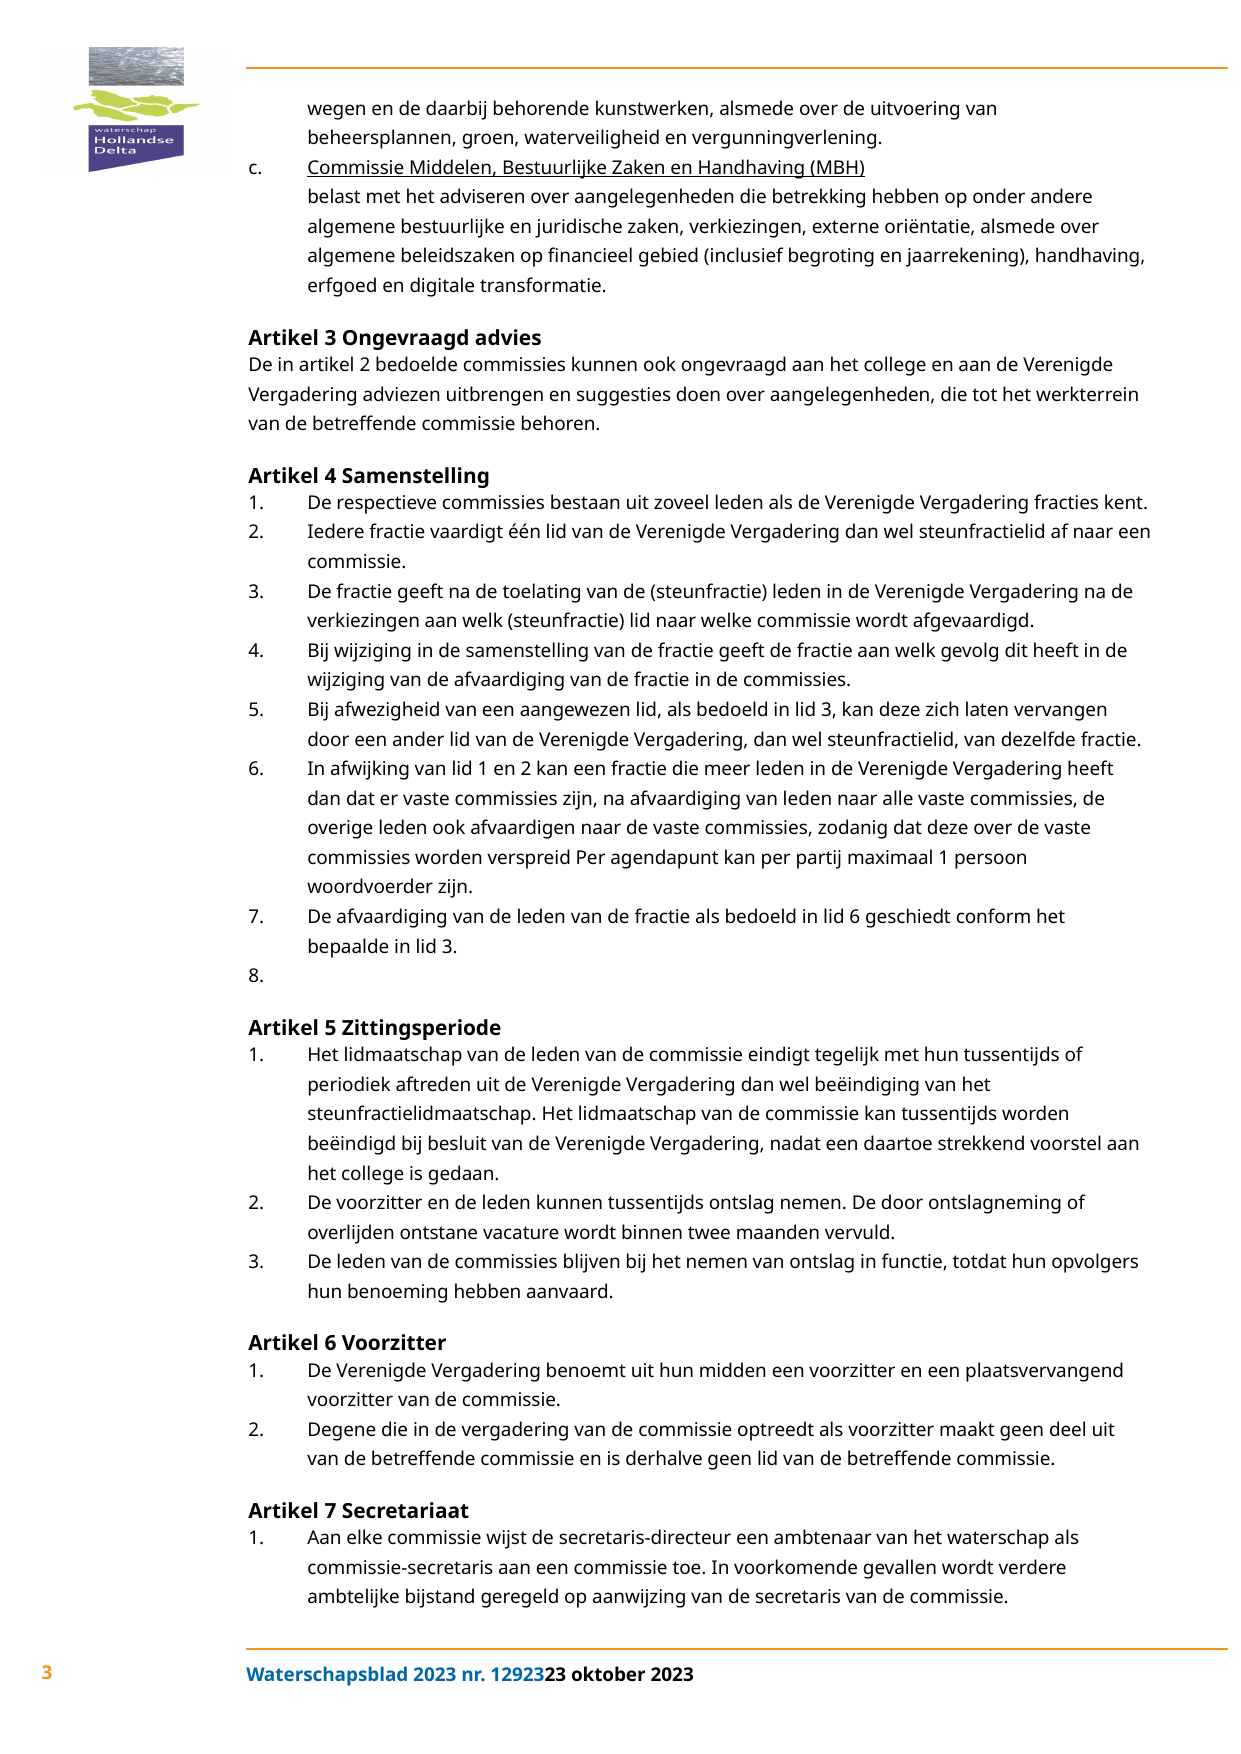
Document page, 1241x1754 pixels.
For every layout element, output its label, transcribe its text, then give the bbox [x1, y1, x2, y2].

text Artikel 7 Secretariaat [248, 1496, 1152, 1524]
list De voorzitter en de leden kunnen tussentijds ontslag nemen. De door ontslagneming of overlijden ontstane vacature wordt binnen twee maanden vervuld. [248, 1189, 1152, 1244]
list De Verenigde Vergadering benoemt uit hun midden een voorzitter en een plaatsvervangend voorzitter van de commissie. [248, 1357, 1152, 1412]
list belast met het adviseren over aangelegenheden die betrekking hebben op onder andere algemene bestuurlijke en juridische zaken, verkiezingen, externe oriëntatie, alsmede over algemene beleidszaken op financieel gebied (inclusief begroting en jaarrekening), handhaving, erfgoed en digitale transformatie. [248, 183, 1152, 298]
text De in artikel 2 bedoelde commissies kunnen ook ongevraagd aan het college en aan de Verenigde Vergadering adviezen uitbrengen en suggesties doen over aangelegenheden, die tot het werkterrein van de betreffende commissie behoren. [248, 351, 1152, 436]
text Artikel 6 Voorzitter [248, 1328, 1152, 1357]
list Aan elke commissie wijst de secretaris-directeur een ambtenaar van het waterschap als commissie-secretaris aan een commissie toe. In voorkomende gevallen wordt verdere ambtelijke bijstand geregeld op aanwijzing van de secretaris van de commissie. [248, 1524, 1152, 1609]
list Iedere fractie vaardigt één lid van de Verenigde Vergadering dan wel steunfractielid af naar een commissie. [248, 519, 1152, 574]
text Artikel 5 Zittingsperiode [248, 1013, 1152, 1041]
list Degene die in de vergadering van de commissie optreedt als voorzitter maakt geen deel uit van de betreffende commissie en is derhalve geen lid van de betreffende commissie. [248, 1416, 1152, 1471]
list Bij wijziging in de samenstelling van de fractie geeft de fractie aan welk gevolg dit heeft in de wijziging van de afvaardiging van de fractie in de commissies. [248, 637, 1152, 692]
list wegen en de daarbij behorende kunstwerken, alsmede over de uitvoering van beheersplannen, groen, waterveiligheid en vergunningverlening. [248, 95, 1152, 150]
list De afvaardiging van de leden van de fractie als bedoeld in lid 6 geschiedt conform het bepaalde in lid 3. [248, 903, 1152, 959]
list De respectieve commissies bestaan uit zoveel leden als de Verenigde Vergadering fracties kent. [248, 489, 1152, 515]
list De fractie geeft na de toelating van de (steunfractie) leden in de Verenigde Vergadering na de verkiezingen aan welk (steunfractie) lid naar welke commissie wordt afgevaardigd. [248, 578, 1152, 633]
text Artikel 4 Samenstelling [248, 461, 1152, 489]
picture [41, 47, 231, 172]
list Commissie Middelen, Bestuurlijke Zaken en Handhaving (MBH) [248, 154, 1152, 180]
list Bij afwezigheid van een aangewezen lid, als bedoeld in lid 3, kan deze zich laten vervangen door een ander lid van de Verenigde Vergadering, dan wel steunfractielid, van dezelfde fractie. [248, 696, 1152, 752]
list Het lidmaatschap van de leden van de commissie eindigt tegelijk met hun tussentijds of periodiek aftreden uit de Verenigde Vergadering dan wel beëindiging van het steunfractielidmaatschap. Het lidmaatschap van de commissie kan tussentijds worden beëindigd bij besluit van de Verenigde Vergadering, nadat een daartoe strekkend voorstel aan het college is gedaan. [248, 1041, 1152, 1185]
list In afwijking van lid 1 en 2 kan een fractie die meer leden in de Verenigde Vergadering heeft dan dat er vaste commissies zijn, na afvaardiging van leden naar alle vaste commissies, de overige leden ook afvaardigen naar de vaste commissies, zodanig dat deze over de vaste commissies worden verspreid Per agendapunt kan per partij maximaal 1 persoon woordvoerder zijn. [248, 755, 1152, 899]
list De leden van de commissies blijven bij het nemen van ontslag in functie, totdat hun opvolgers hun benoeming hebben aanvaard. [248, 1248, 1152, 1304]
text Artikel 3 Ongevraagd advies [248, 323, 1152, 351]
